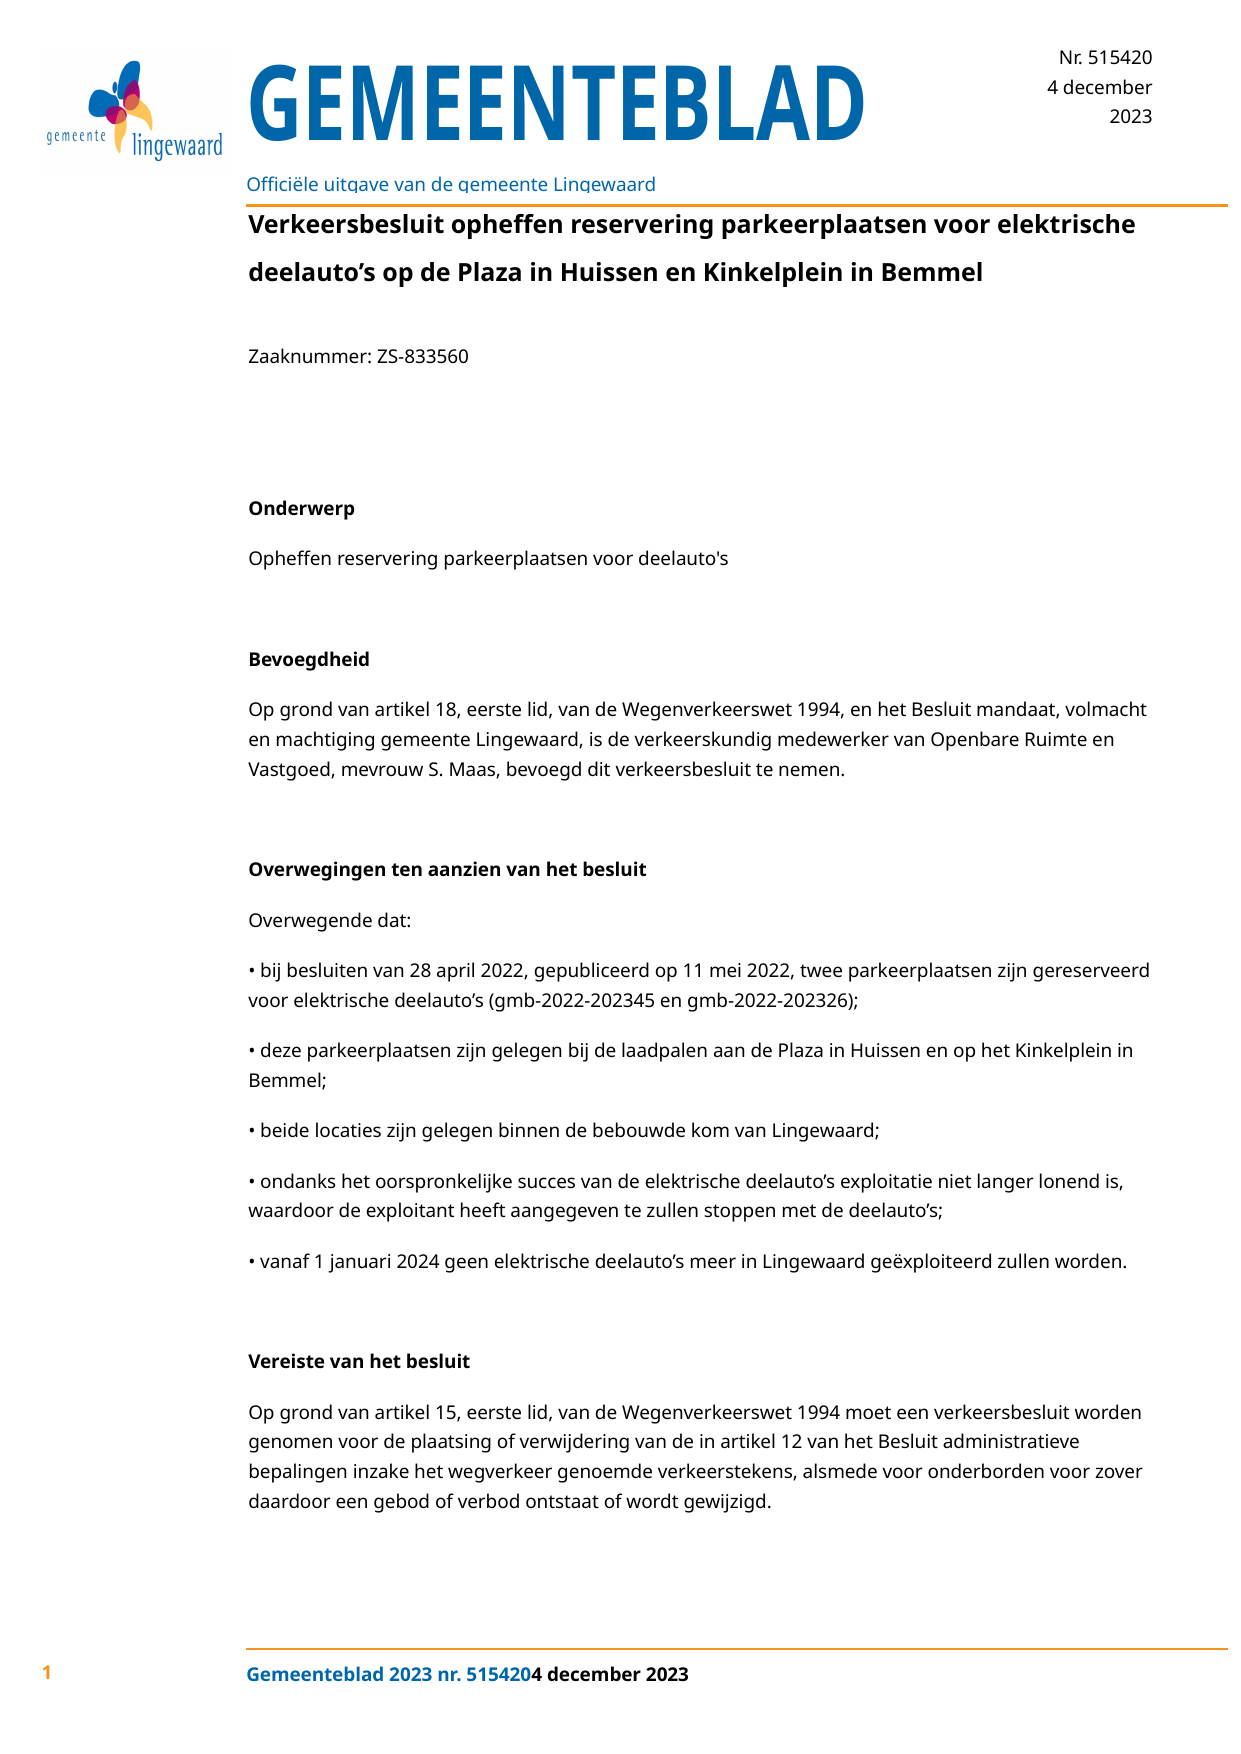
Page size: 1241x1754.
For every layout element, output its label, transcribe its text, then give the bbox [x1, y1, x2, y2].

text Vereiste van het besluit [248, 1349, 1152, 1374]
text • bij besluiten van 28 april 2022, gepubliceerd op 11 mei 2022, twee parkeerplaatsen zijn gereserveerd voor elektrische deelauto’s (gmb-2022-202345 en gmb-2022-202326); [248, 957, 1152, 1013]
text Verkeersbesluit opheffen reservering parkeerplaatsen voor elektrische deelauto’s op de Plaza in Huissen en Kinkelplein in Bemmel [248, 207, 1152, 288]
text Opheffen reservering parkeerplaatsen voor deelauto's [248, 545, 1152, 571]
text Overwegingen ten aanzien van het besluit [248, 857, 1152, 882]
text Zaaknummer: ZS-833560 [248, 344, 1152, 369]
text • deze parkeerplaatsen zijn gelegen bij de laadpalen aan de Plaza in Huissen en op het Kinkelplein in Bemmel; [248, 1037, 1152, 1093]
text Overwegende dat: [248, 907, 1152, 933]
text Onderwerp [248, 495, 1152, 521]
picture [41, 47, 231, 172]
text Op grond van artikel 18, eerste lid, van de Wegenverkeerswet 1994, en het Besluit mandaat, volmacht en machtiging gemeente Lingewaard, is de verkeerskundig medewerker van Openbare Ruimte en Vastgoed, mevrouw S. Maas, bevoegd dit verkeersbesluit te nemen. [248, 697, 1152, 781]
text • beide locaties zijn gelegen binnen de bebouwde kom van Lingewaard; [248, 1117, 1152, 1143]
text Op grond van artikel 15, eerste lid, van de Wegenverkeerswet 1994 moet een verkeersbesluit worden genomen voor de plaatsing of verwijdering van de in artikel 12 van het Besluit administratieve bepalingen inzake het wegverkeer genoemde verkeerstekens, alsmede voor onderborden voor zover daardoor een gebod of verbod ontstaat of wordt gewijzigd. [248, 1399, 1152, 1513]
text • vanaf 1 januari 2024 geen elektrische deelauto’s meer in Lingewaard geëxploiteerd zullen worden. [248, 1248, 1152, 1273]
text Bevoegdheid [248, 646, 1152, 672]
text • ondanks het oorspronkelijke succes van de elektrische deelauto’s exploitatie niet langer lonend is, waardoor de exploitant heeft aangegeven te zullen stoppen met de deelauto’s; [248, 1168, 1152, 1223]
